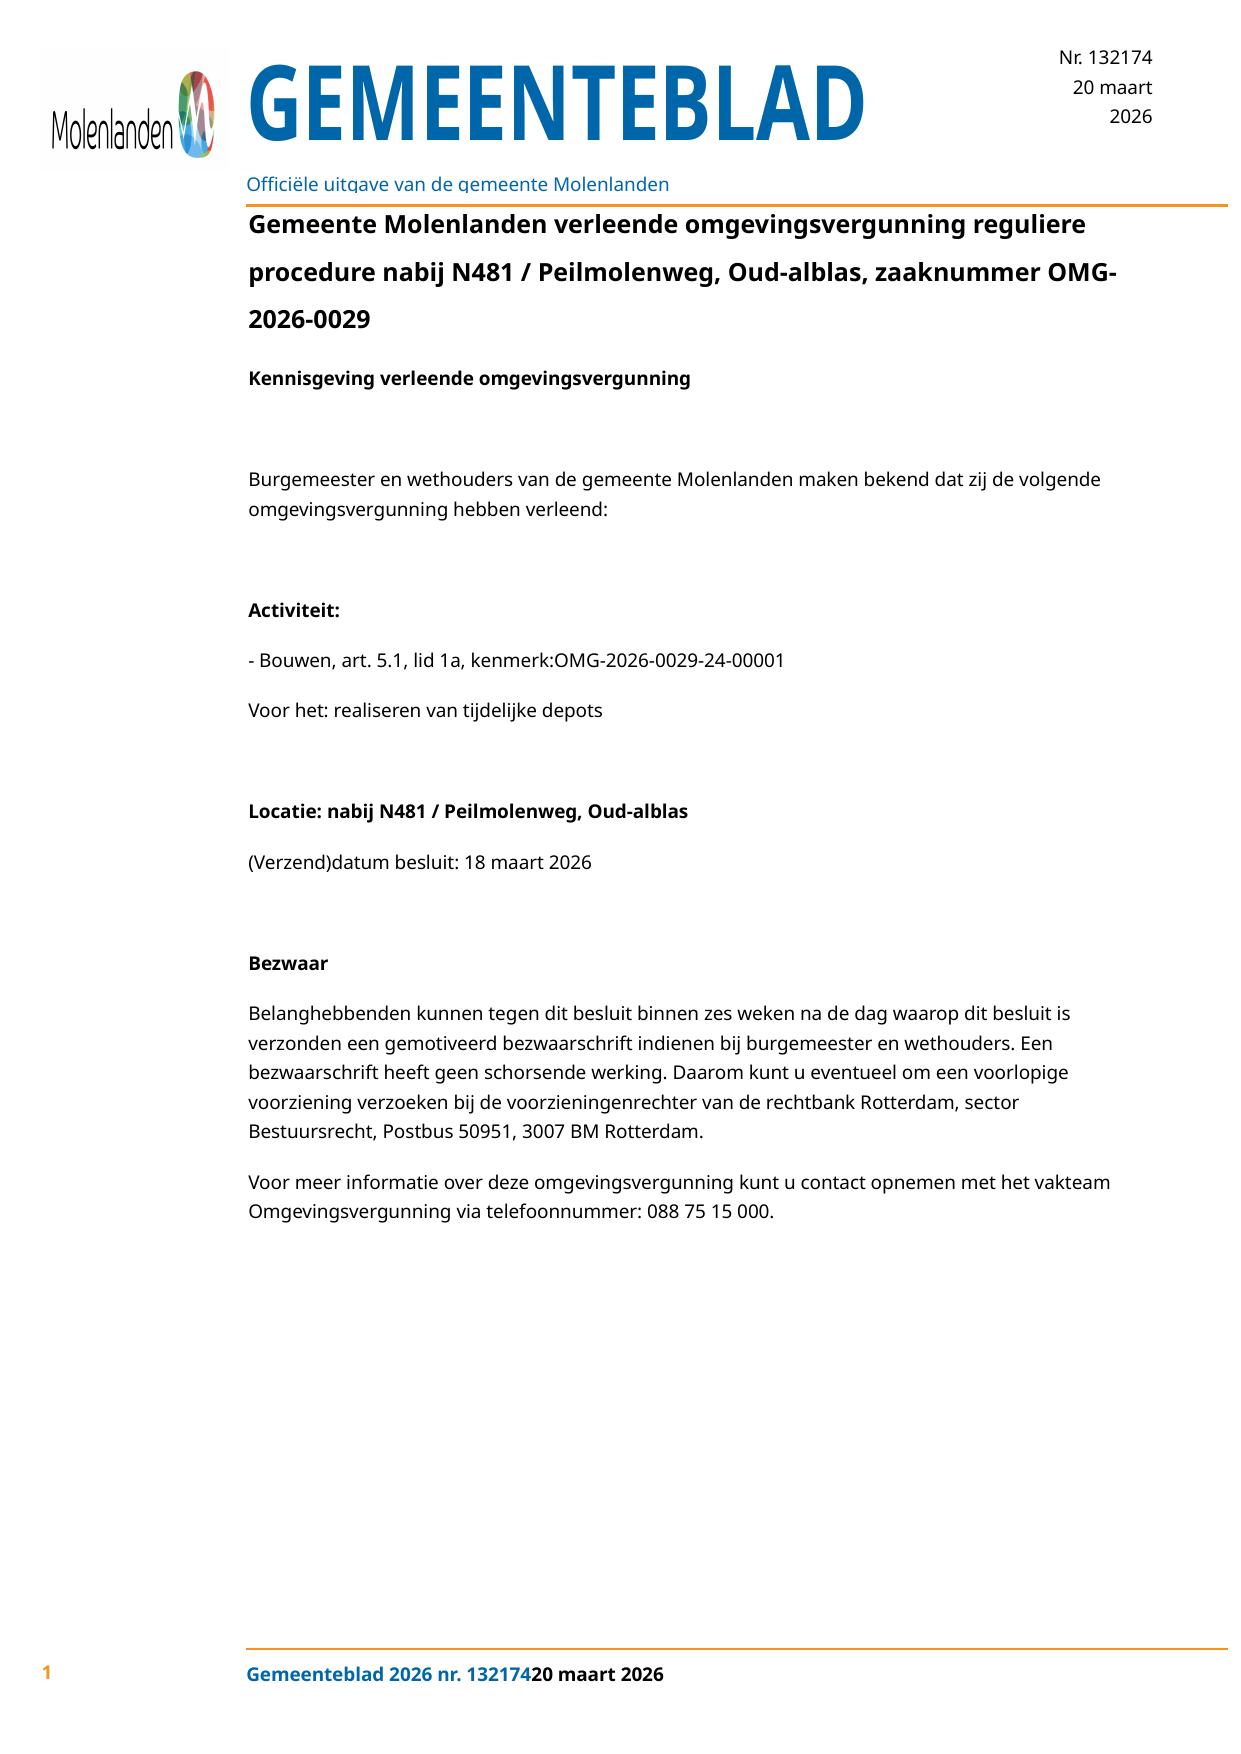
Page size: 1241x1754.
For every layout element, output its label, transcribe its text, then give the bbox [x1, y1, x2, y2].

text Burgemeester en wethouders van de gemeente Molenlanden maken bekend dat zij de volgende omgevingsvergunning hebben verleend: [248, 466, 1152, 522]
text Bezwaar [248, 950, 1152, 975]
text Locatie: nabij N481 / Peilmolenweg, Oud-alblas [248, 798, 1152, 824]
text Belanghebbenden kunnen tegen dit besluit binnen zes weken na de dag waarop dit besluit is verzonden een gemotiveerd bezwaarschrift indienen bij burgemeester en wethouders. Een bezwaarschrift heeft geen schorsende werking. Daarom kunt u eventueel om een voorlopige voorziening verzoeken bij de voorzieningenrechter van de rechtbank Rotterdam, sector Bestuursrecht, Postbus 50951, 3007 BM Rotterdam. [248, 1000, 1152, 1144]
text Kennisgeving verleende omgevingsvergunning [248, 366, 1152, 391]
text Voor meer informatie over deze omgevingsvergunning kunt u contact opnemen met het vakteam Omgevingsvergunning via telefoonnummer: 088 75 15 000. [248, 1169, 1152, 1224]
text (Verzend)datum besluit: 18 maart 2026 [248, 849, 1152, 874]
text - Bouwen, art. 5.1, lid 1a, kenmerk:OMG-2026-0029-24-00001 [248, 647, 1152, 673]
text Activiteit: [248, 597, 1152, 622]
picture [41, 47, 231, 172]
text Gemeente Molenlanden verleende omgevingsvergunning reguliere procedure nabij N481 / Peilmolenweg, Oud-alblas, zaaknummer OMG-2026-0029 [248, 207, 1152, 336]
text Voor het: realiseren van tijdelijke depots [248, 698, 1152, 723]
